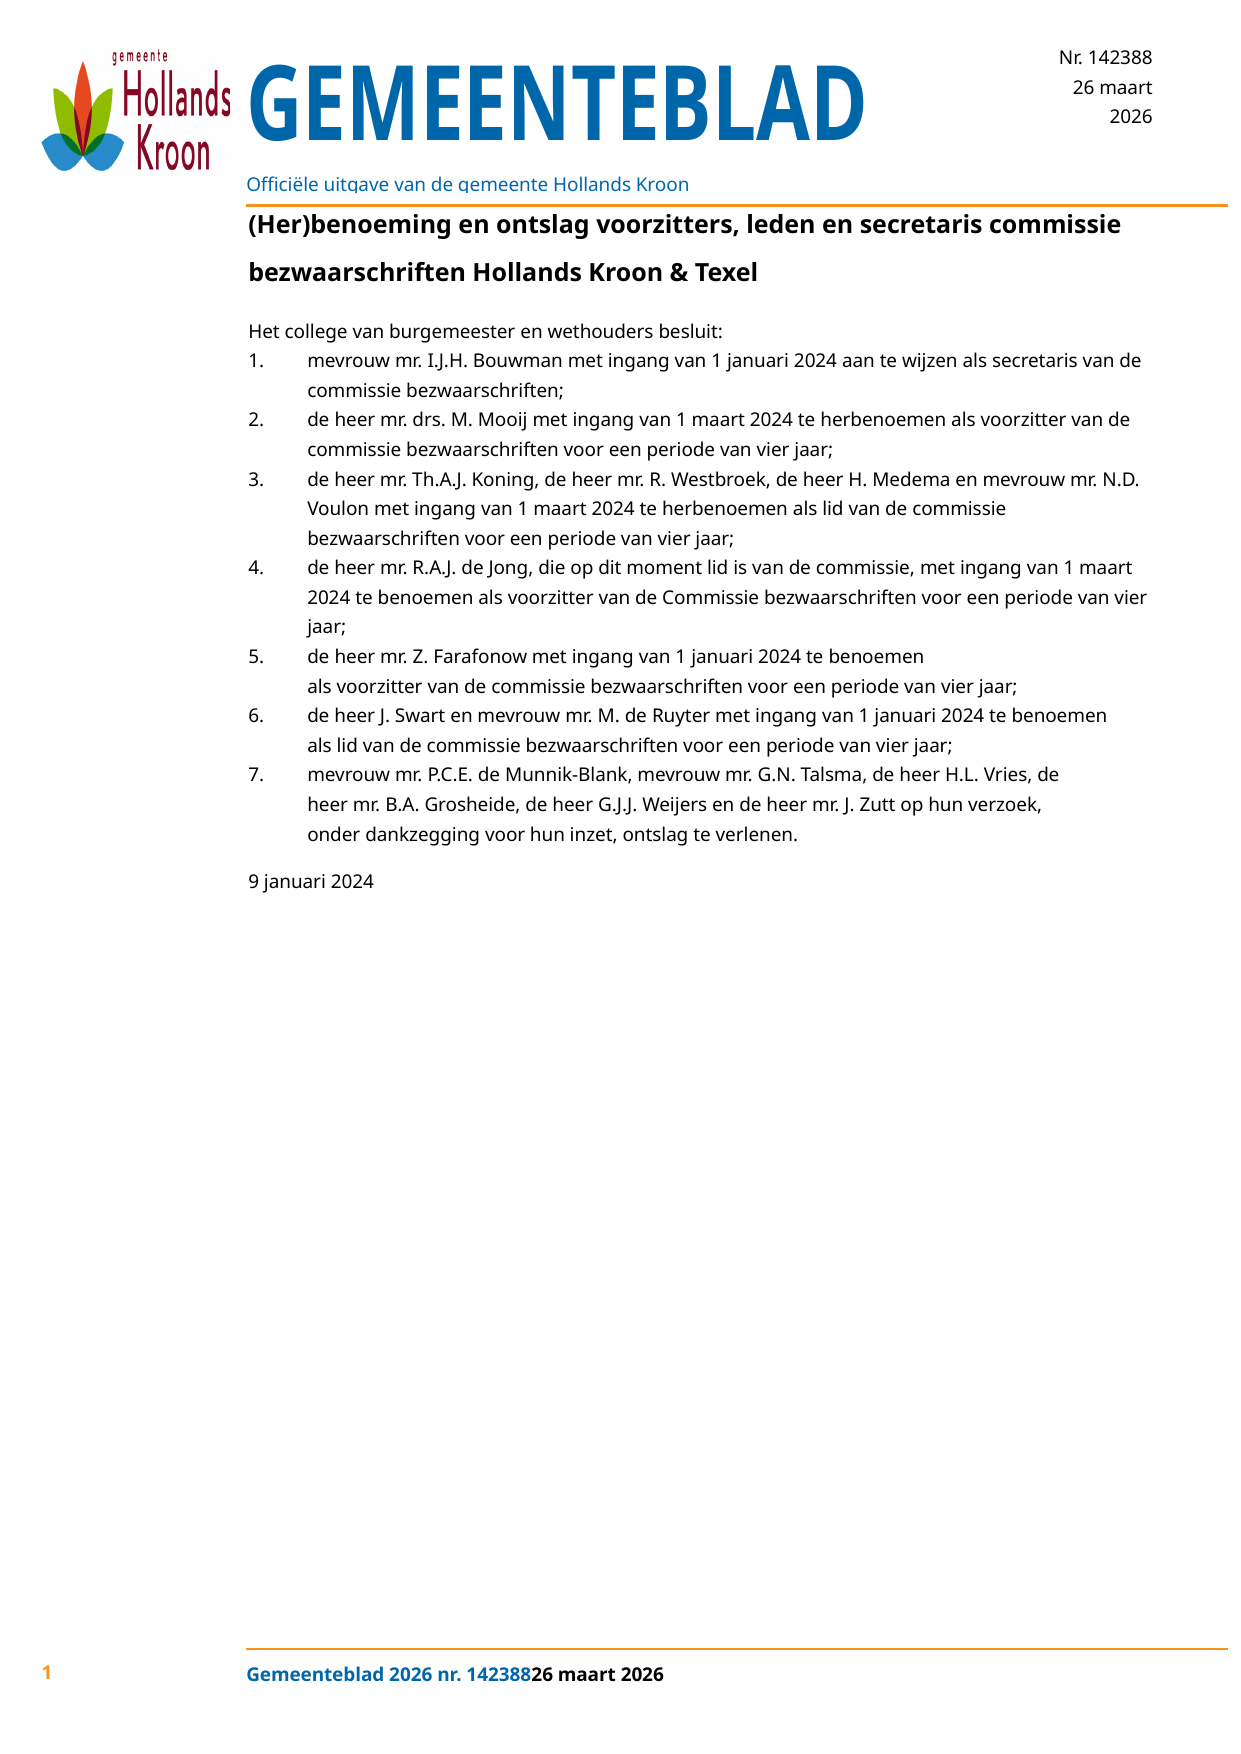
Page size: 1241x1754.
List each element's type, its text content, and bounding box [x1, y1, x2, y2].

text 9 januari 2024 [248, 869, 1152, 894]
picture [41, 47, 231, 172]
list de heer mr. drs. M. Mooij met ingang van 1 maart 2024 te herbenoemen als voorzitter van de commissie bezwaarschriften voor een periode van vier jaar; [248, 407, 1152, 462]
list de heer mr. R.A.J. de Jong, die op dit moment lid is van de commissie, met ingang van 1 maart 2024 te benoemen als voorzitter van de Commissie bezwaarschriften voor een periode van vier jaar; [248, 554, 1152, 639]
text Het college van burgemeester en wethouders besluit: [248, 318, 1152, 344]
list de heer mr. Z. Farafonow met ingang van 1 januari 2024 te benoemen als voorzitter van de commissie bezwaarschriften voor een periode van vier jaar; [248, 643, 1152, 699]
text (Her)benoeming en ontslag voorzitters, leden en secretaris commissie bezwaarschriften Hollands Kroon & Texel [248, 207, 1152, 288]
list de heer mr. Th.A.J. Koning, de heer mr. R. Westbroek, de heer H. Medema en mevrouw mr. N.D. Voulon met ingang van 1 maart 2024 te herbenoemen als lid van de commissie bezwaarschriften voor een periode van vier jaar; [248, 466, 1152, 551]
list mevrouw mr. P.C.E. de Munnik-Blank, mevrouw mr. G.N. Talsma, de heer H.L. Vries, de heer mr. B.A. Grosheide, de heer G.J.J. Weijers en de heer mr. J. Zutt op hun verzoek, onder dankzegging voor hun inzet, ontslag te verlenen. [248, 762, 1152, 847]
list de heer J. Swart en mevrouw mr. M. de Ruyter met ingang van 1 januari 2024 te benoemen als lid van de commissie bezwaarschriften voor een periode van vier jaar; [248, 702, 1152, 758]
list mevrouw mr. I.J.H. Bouwman met ingang van 1 januari 2024 aan te wijzen als secretaris van de commissie bezwaarschriften; [248, 347, 1152, 403]
